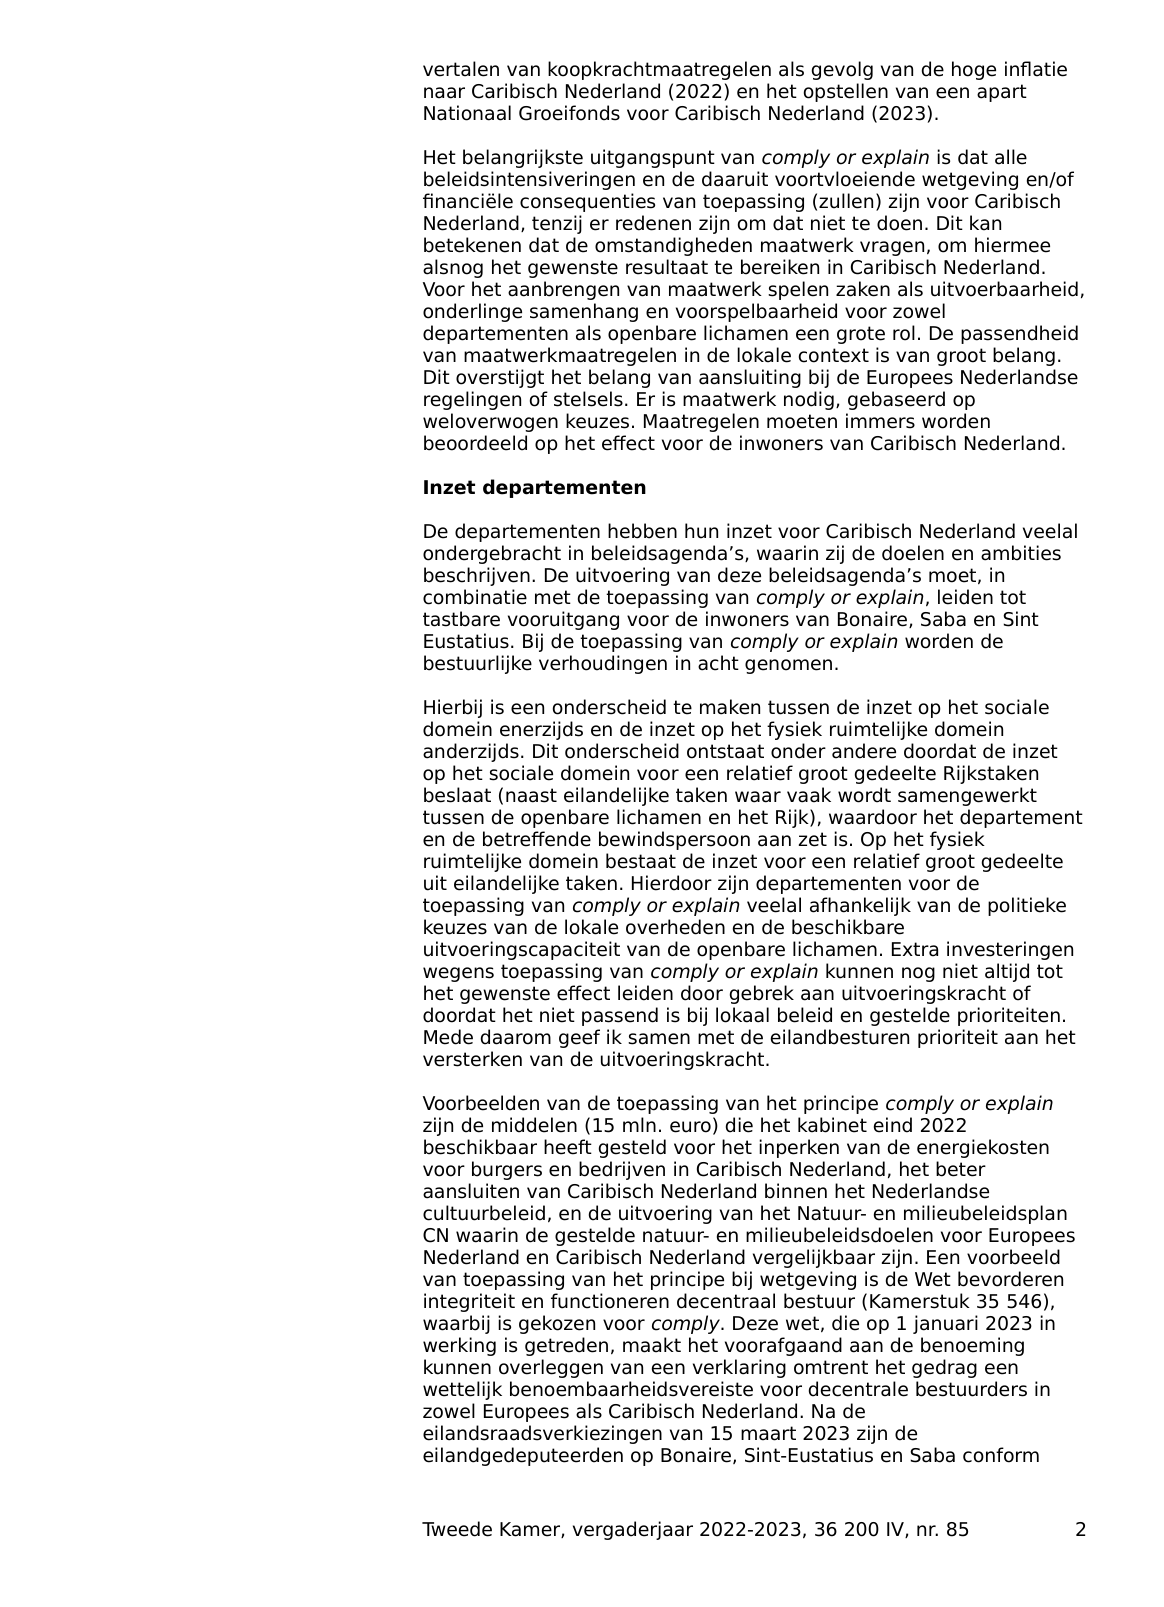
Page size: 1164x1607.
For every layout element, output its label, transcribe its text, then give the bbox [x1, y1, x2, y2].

text Voorbeelden van de toepassing van het principe comply or explain zijn de middelen (15 mln. euro) die het kabinet eind 2022 beschikbaar heeft gesteld voor het inperken van de energiekosten voor burgers en bedrijven in Caribisch Nederland, het beter aansluiten van Caribisch Nederland binnen het Nederlandse cultuurbeleid, en de uitvoering van het Natuur- en milieubeleidsplan CN waarin de gestelde natuur- en milieubeleidsdoelen voor Europees Nederland en Caribisch Nederland vergelijkbaar zijn. Een voorbeeld van toepassing van het principe bij wetgeving is de Wet bevorderen integriteit en functioneren decentraal bestuur (Kamerstuk 35 546), waarbij is gekozen voor comply. Deze wet, die op 1 januari 2023 in werking is getreden, maakt het voorafgaand aan de benoeming kunnen overleggen van een verklaring omtrent het gedrag een wettelijk benoembaarheidsvereiste voor decentrale bestuurders in zowel Europees als Caribisch Nederland. Na de eilandsraadsverkiezingen van 15 maart 2023 zijn de eilandgedeputeerden op Bonaire, Sint-Eustatius en Saba conform [422, 1093, 1087, 1467]
text Hierbij is een onderscheid te maken tussen de inzet op het sociale domein enerzijds en de inzet op het fysiek ruimtelijke domein anderzijds. Dit onderscheid ontstaat onder andere doordat de inzet op het sociale domein voor een relatief groot gedeelte Rijkstaken beslaat (naast eilandelijke taken waar vaak wordt samengewerkt tussen de openbare lichamen en het Rijk), waardoor het departement en de betreffende bewindspersoon aan zet is. Op het fysiek ruimtelijke domein bestaat de inzet voor een relatief groot gedeelte uit eilandelijke taken. Hierdoor zijn departementen voor de toepassing van comply or explain veelal afhankelijk van de politieke keuzes van de lokale overheden en de beschikbare uitvoeringscapaciteit van de openbare lichamen. Extra investeringen wegens toepassing van comply or explain kunnen nog niet altijd tot het gewenste effect leiden door gebrek aan uitvoeringskracht of doordat het niet passend is bij lokaal beleid en gestelde prioriteiten. Mede daarom geef ik samen met de eilandbesturen prioriteit aan het versterken van de uitvoeringskracht. [422, 697, 1087, 1071]
text vertalen van koopkrachtmaatregelen als gevolg van de hoge inflatie naar Caribisch Nederland (2022) en het opstellen van een apart Nationaal Groeifonds voor Caribisch Nederland (2023). [422, 59, 1087, 125]
text Het belangrijkste uitgangspunt van comply or explain is dat alle beleidsintensiveringen en de daaruit voortvloeiende wetgeving en/of financiële consequenties van toepassing (zullen) zijn voor Caribisch Nederland, tenzij er redenen zijn om dat niet te doen. Dit kan betekenen dat de omstandigheden maatwerk vragen, om hiermee alsnog het gewenste resultaat te bereiken in Caribisch Nederland. Voor het aanbrengen van maatwerk spelen zaken als uitvoerbaarheid, onderlinge samenhang en voorspelbaarheid voor zowel departementen als openbare lichamen een grote rol. De passendheid van maatwerkmaatregelen in de lokale context is van groot belang. Dit overstijgt het belang van aansluiting bij de Europees Nederlandse regelingen of stelsels. Er is maatwerk nodig, gebaseerd op weloverwogen keuzes. Maatregelen moeten immers worden beoordeeld op het effect voor de inwoners van Caribisch Nederland. [422, 147, 1087, 455]
subtitle Inzet departementen [422, 477, 1087, 499]
text De departementen hebben hun inzet voor Caribisch Nederland veelal ondergebracht in beleidsagenda’s, waarin zij de doelen en ambities beschrijven. De uitvoering van deze beleidsagenda’s moet, in combinatie met de toepassing van comply or explain, leiden tot tastbare vooruitgang voor de inwoners van Bonaire, Saba en Sint Eustatius. Bij de toepassing van comply or explain worden de bestuurlijke verhoudingen in acht genomen. [422, 521, 1087, 675]
